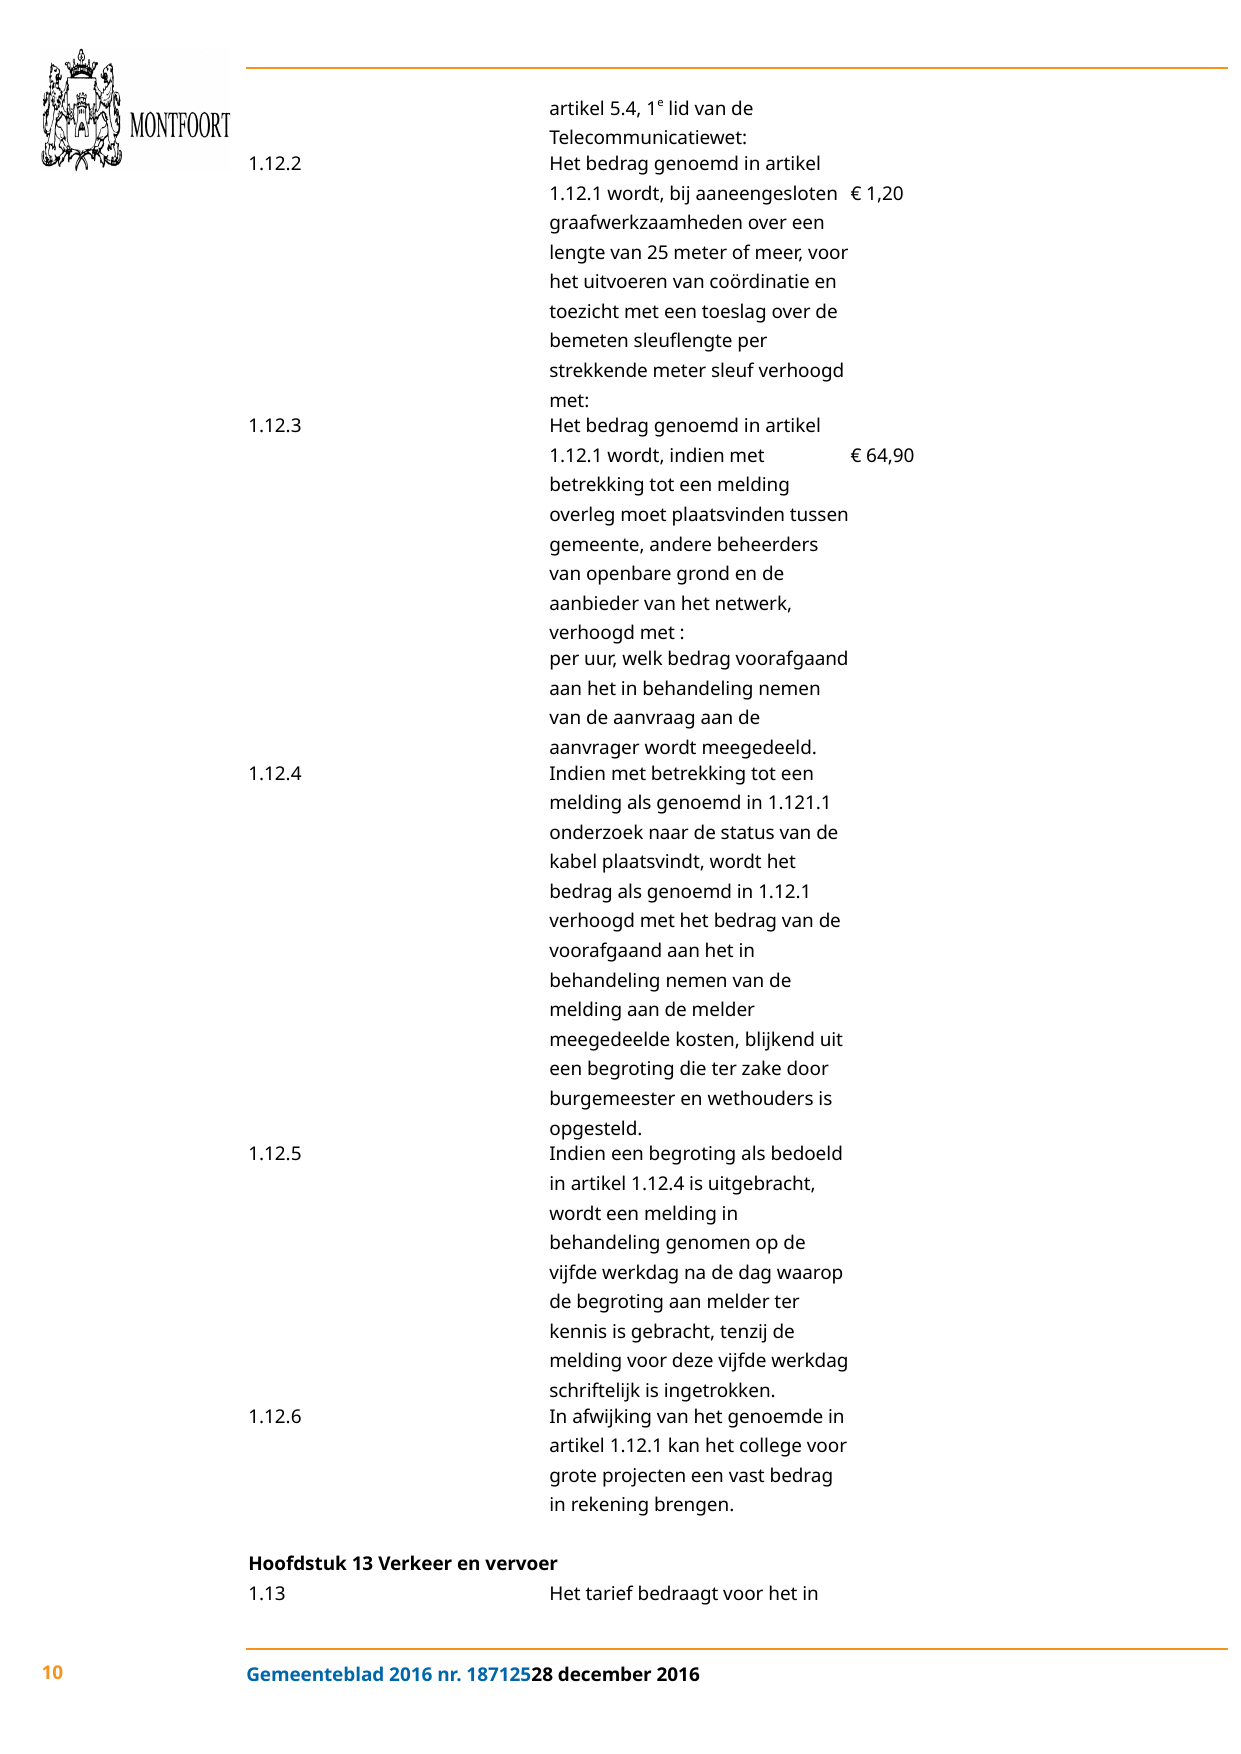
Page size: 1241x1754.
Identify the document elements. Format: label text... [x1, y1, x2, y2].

table_cell Het bedrag genoemd in artikel 1.12.1 wordt, bij aaneengesloten graafwerkzaamheden over een lengte van 25 meter of meer, voor het uitvoeren van coördinatie en toezicht met een toeslag over de bemeten sleuflengte per strekkende meter sleuf verhoogd met: [549, 150, 850, 412]
table_cell [850, 645, 1152, 760]
table_header [850, 1580, 1152, 1606]
table_cell In afwijking van het genoemde in artikel 1.12.1 kan het college voor grote projecten een vast bedrag in rekening brengen. [549, 1403, 850, 1517]
table_cell Indien met betrekking tot een melding als genoemd in 1.121.1 onderzoek naar de status van de kabel plaatsvindt, wordt het bedrag als genoemd in 1.12.1 verhoogd met het bedrag van de voorafgaand aan het in behandeling nemen van de melding aan de melder meegedeelde kosten, blijkend uit een begroting die ter zake door burgemeester en wethouders is opgesteld. [549, 760, 850, 1141]
table_cell 1.12.5 [248, 1141, 549, 1403]
table_cell [850, 95, 1152, 150]
table_cell € 1,20 [850, 150, 1152, 412]
picture [41, 47, 231, 172]
table_cell 1.12.3 [248, 413, 549, 645]
table_cell 1.12.2 [248, 150, 549, 412]
table_header Het tarief bedraagt voor het in [549, 1580, 850, 1606]
table_cell [248, 95, 549, 150]
table_cell 1.12.6 [248, 1403, 549, 1517]
table_cell per uur, welk bedrag voorafgaand aan het in behandeling nemen van de aanvraag aan de aanvrager wordt meegedeeld. [549, 645, 850, 760]
text Hoofdstuk 13 Verkeer en vervoer [248, 1550, 1152, 1576]
table_cell [248, 645, 549, 760]
table_cell € 64,90 [850, 413, 1152, 645]
table_cell 1.12.4 [248, 760, 549, 1141]
table_header 1.13 [248, 1580, 549, 1606]
table_cell [850, 1141, 1152, 1403]
table_cell [850, 1403, 1152, 1517]
table_cell artikel 5.4, 1e lid van de Telecommunicatiewet: [549, 95, 850, 150]
table_cell Het bedrag genoemd in artikel 1.12.1 wordt, indien met betrekking tot een melding overleg moet plaatsvinden tussen gemeente, andere beheerders van openbare grond en de aanbieder van het netwerk, verhoogd met : [549, 413, 850, 645]
table_cell Indien een begroting als bedoeld in artikel 1.12.4 is uitgebracht, wordt een melding in behandeling genomen op de vijfde werkdag na de dag waarop de begroting aan melder ter kennis is gebracht, tenzij de melding voor deze vijfde werkdag schriftelijk is ingetrokken. [549, 1141, 850, 1403]
table_cell [850, 760, 1152, 1141]
